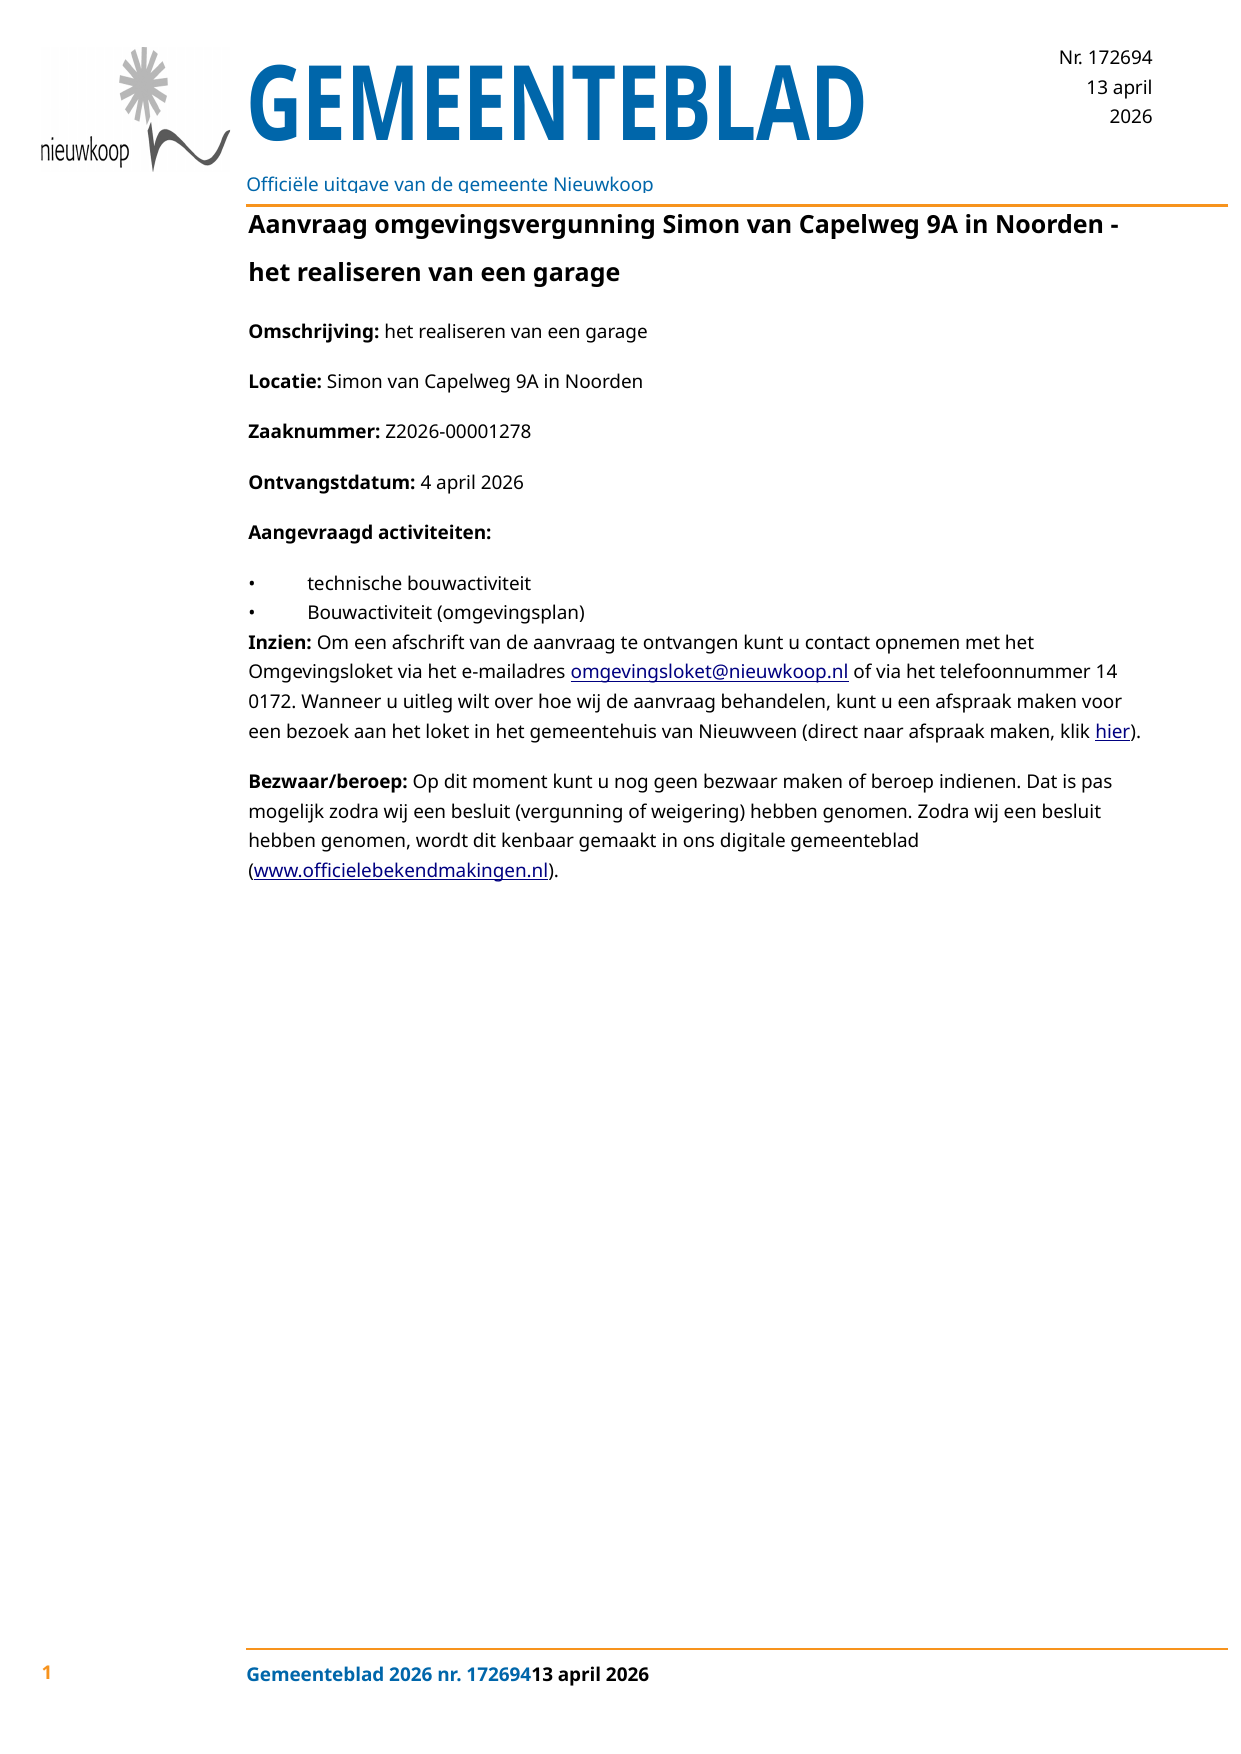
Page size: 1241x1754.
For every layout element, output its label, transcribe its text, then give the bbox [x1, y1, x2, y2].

text Ontvangstdatum: 4 april 2026 [248, 469, 1152, 495]
text Aanvraag omgevingsvergunning Simon van Capelweg 9A in Noorden - het realiseren van een garage [248, 207, 1152, 288]
text Inzien: Om een afschrift van de aanvraag te ontvangen kunt u contact opnemen met het Omgevingsloket via het e-mailadres omgevingsloket@nieuwkoop.nl of via het telefoonnummer 14 0172. Wanneer u uitleg wilt over hoe wij de aanvraag behandelen, kunt u een afspraak maken voor een bezoek aan het loket in het gemeentehuis van Nieuwveen (direct naar afspraak maken, klik hier). [248, 629, 1152, 744]
text Bezwaar/beroep: Op dit moment kunt u nog geen bezwaar maken of beroep indienen. Dat is pas mogelijk zodra wij een besluit (vergunning of weigering) hebben genomen. Zodra wij een besluit hebben genomen, wordt dit kenbaar gemaakt in ons digitale gemeenteblad (www.officielebekendmakingen.nl). [248, 768, 1152, 883]
text Omschrijving: het realiseren van een garage [248, 318, 1152, 344]
list Bouwactiviteit (omgevingsplan) [248, 599, 1152, 625]
text Aangevraagd activiteiten: [248, 519, 1152, 545]
list technische bouwactiviteit [248, 570, 1152, 596]
text Zaaknummer: Z2026-00001278 [248, 419, 1152, 444]
text Locatie: Simon van Capelweg 9A in Noorden [248, 368, 1152, 394]
picture [41, 47, 231, 172]
